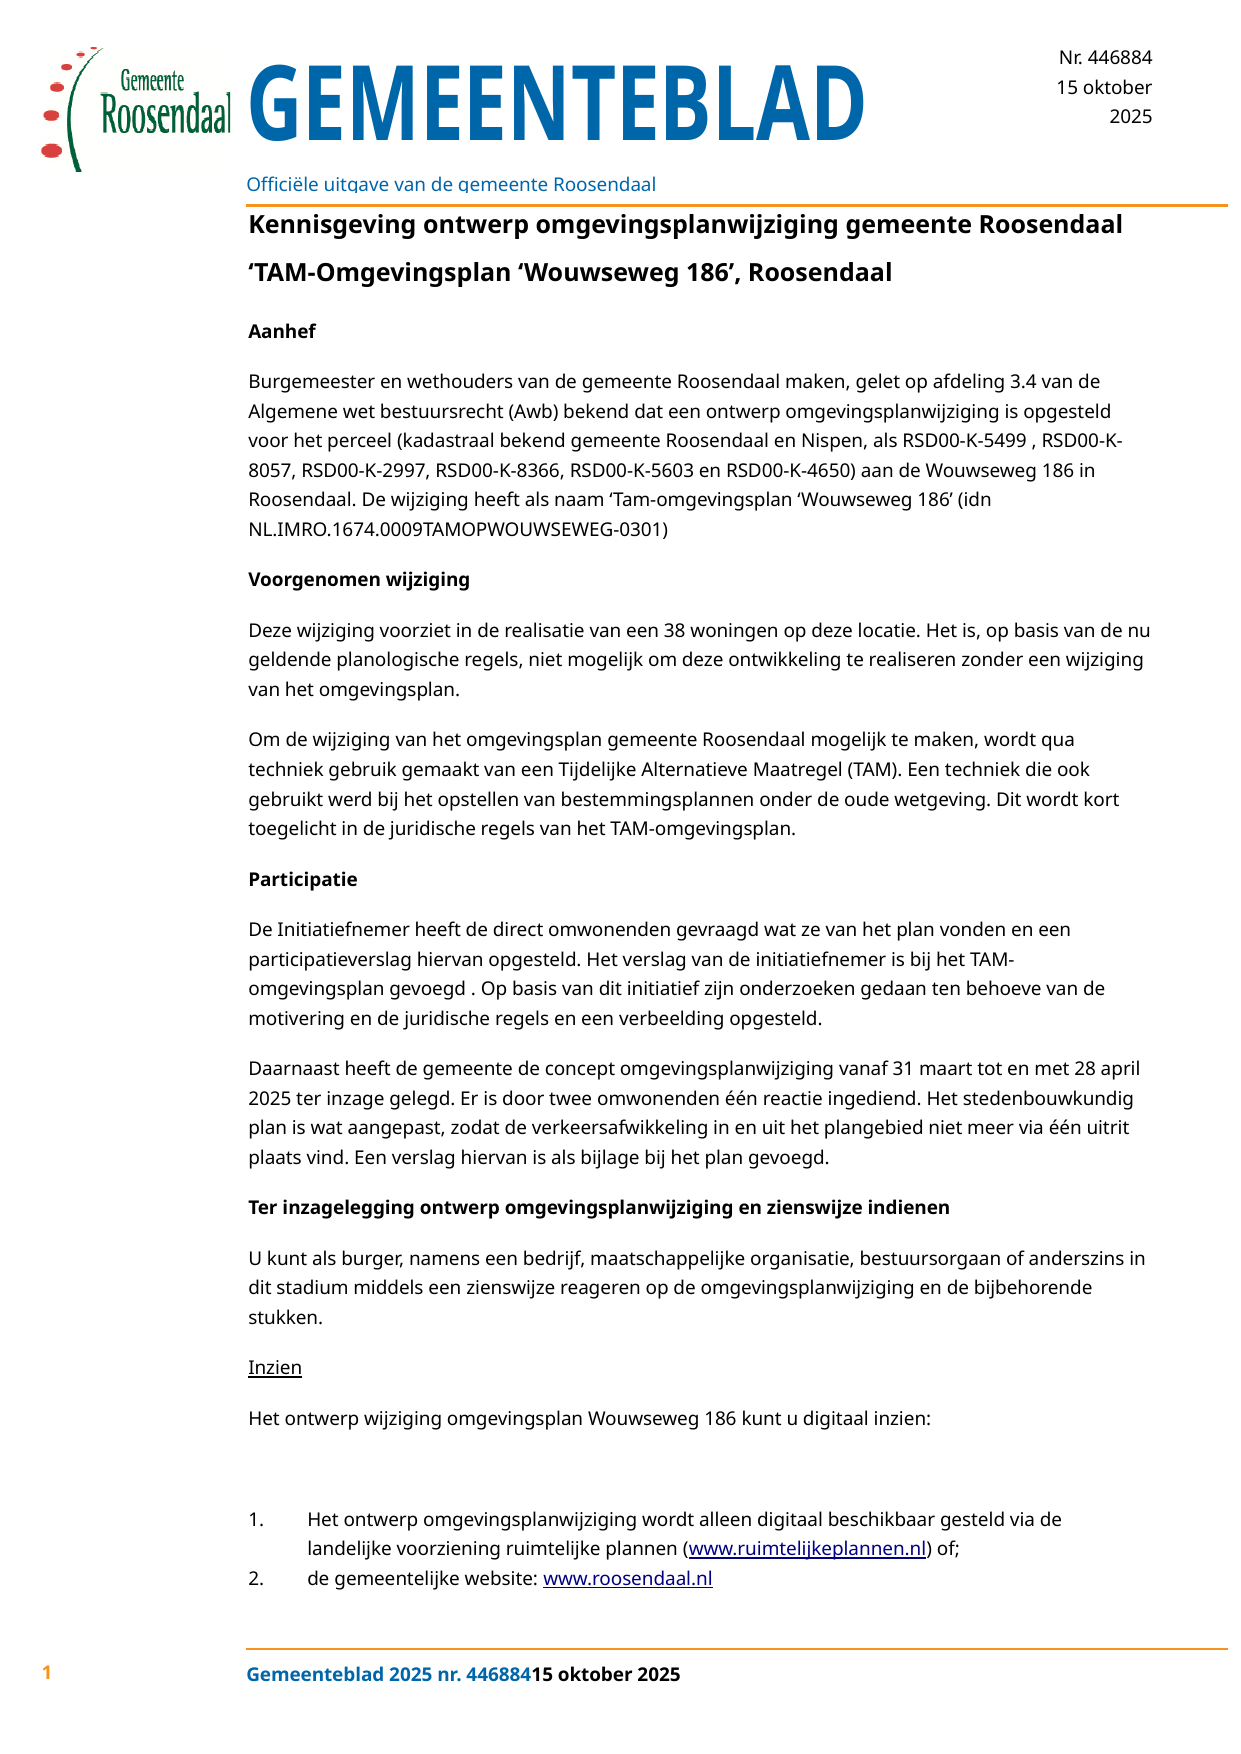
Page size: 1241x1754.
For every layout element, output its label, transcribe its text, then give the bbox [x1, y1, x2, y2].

text Kennisgeving ontwerp omgevingsplanwijziging gemeente Roosendaal ‘TAM-Omgevingsplan ‘Wouwseweg 186’, Roosendaal [248, 207, 1152, 288]
text Voorgenomen wijziging [248, 567, 1152, 592]
text U kunt als burger, namens een bedrijf, maatschappelijke organisatie, bestuursorgaan of anderszins in dit stadium middels een zienswijze reageren op de omgevingsplanwijziging en de bijbehorende stukken. [248, 1245, 1152, 1330]
text De Initiatiefnemer heeft de direct omwonenden gevraagd wat ze van het plan vonden en een participatieverslag hiervan opgesteld. Het verslag van de initiatiefnemer is bij het TAM- omgevingsplan gevoegd . Op basis van dit initiatief zijn onderzoeken gedaan ten behoeve van de motivering en de juridische regels en een verbeelding opgesteld. [248, 916, 1152, 1031]
text Ter inzagelegging ontwerp omgevingsplanwijziging en zienswijze indienen [248, 1194, 1152, 1220]
list Het ontwerp omgevingsplanwijziging wordt alleen digitaal beschikbaar gesteld via de landelijke voorziening ruimtelijke plannen (www.ruimtelijkeplannen.nl) of; [248, 1506, 1152, 1561]
text Inzien [248, 1354, 1152, 1380]
list de gemeentelijke website: www.roosendaal.nl [248, 1565, 1152, 1591]
text Deze wijziging voorziet in de realisatie van een 38 woningen op deze locatie. Het is, op basis van de nu geldende planologische regels, niet mogelijk om deze ontwikkeling te realiseren zonder een wijziging van het omgevingsplan. [248, 617, 1152, 702]
text Participatie [248, 866, 1152, 892]
text Aanhef [248, 318, 1152, 344]
text Daarnaast heeft de gemeente de concept omgevingsplanwijziging vanaf 31 maart tot en met 28 april 2025 ter inzage gelegd. Er is door twee omwonenden één reactie ingediend. Het stedenbouwkundig plan is wat aangepast, zodat de verkeersafwikkeling in en uit het plangebied niet meer via één uitrit plaats vind. Een verslag hiervan is als bijlage bij het plan gevoegd. [248, 1055, 1152, 1170]
text Het ontwerp wijziging omgevingsplan Wouwseweg 186 kunt u digitaal inzien: [248, 1405, 1152, 1431]
text Burgemeester en wethouders van de gemeente Roosendaal maken, gelet op afdeling 3.4 van de Algemene wet bestuursrecht (Awb) bekend dat een ontwerp omgevingsplanwijziging is opgesteld voor het perceel (kadastraal bekend gemeente Roosendaal en Nispen, als RSD00-K-5499 , RSD00-K-8057, RSD00-K-2997, RSD00-K-8366, RSD00-K-5603 en RSD00-K-4650) aan de Wouwseweg 186 in Roosendaal. De wijziging heeft als naam ‘Tam-omgevingsplan ‘Wouwseweg 186’ (idn NL.IMRO.1674.0009TAMOPWOUWSEWEG-0301) [248, 368, 1152, 542]
picture [41, 47, 231, 172]
text Om de wijziging van het omgevingsplan gemeente Roosendaal mogelijk te maken, wordt qua techniek gebruik gemaakt van een Tijdelijke Alternatieve Maatregel (TAM). Een techniek die ook gebruikt werd bij het opstellen van bestemmingsplannen onder de oude wetgeving. Dit wordt kort toegelicht in de juridische regels van het TAM-omgevingsplan. [248, 727, 1152, 841]
